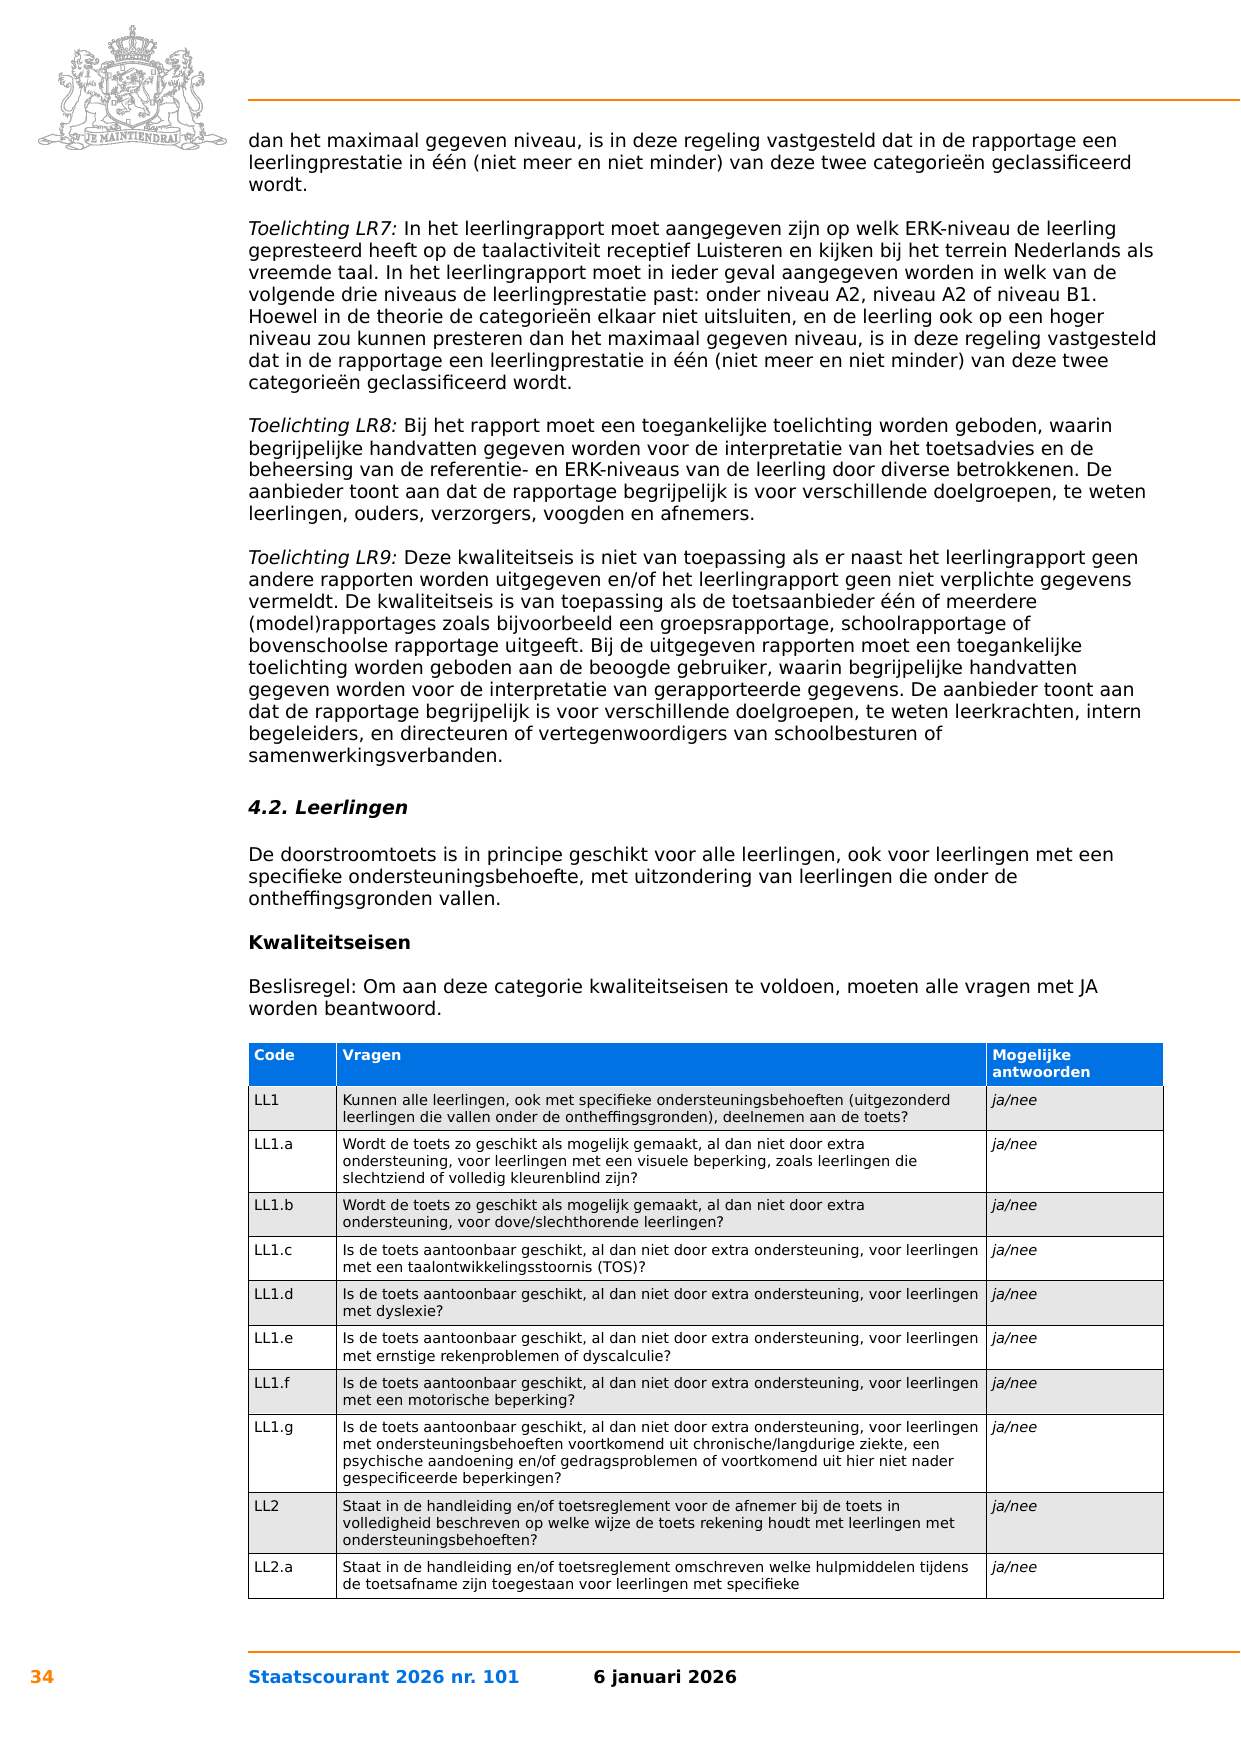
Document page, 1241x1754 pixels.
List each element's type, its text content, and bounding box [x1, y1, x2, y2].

table_cell ja/nee [987, 1087, 1163, 1130]
table_cell LL1.d [249, 1281, 336, 1325]
table_cell Is de toets aantoonbaar geschikt, al dan niet door extra ondersteuning, voor leerlingen met dyslexie? [337, 1281, 986, 1325]
table_cell LL1.b [249, 1193, 336, 1236]
table_cell Staat in de handleiding en/of toetsreglement omschreven welke hulpmiddelen tijdens de toetsafname zijn toegestaan voor leerlingen met specifieke [337, 1554, 986, 1597]
table_cell LL1.f [249, 1370, 336, 1413]
table_cell ja/nee [987, 1370, 1163, 1413]
table_cell LL2.a [249, 1554, 336, 1597]
table_header Mogelijke antwoorden [987, 1043, 1163, 1086]
table_cell ja/nee [987, 1415, 1163, 1492]
table_cell Wordt de toets zo geschikt als mogelijk gemaakt, al dan niet door extra ondersteuning, voor dove/slechthorende leerlingen? [337, 1193, 986, 1236]
text Toelichting LR7: In het leerlingrapport moet aangegeven zijn op welk ERK-niveau de leerling gepresteerd heeft op de taalactiviteit receptief Luisteren en kijken bij het terrein Nederlands als vreemde taal. In het leerlingrapport moet in ieder geval aangegeven worden in welk van de volgende drie niveaus de leerlingprestatie past: onder niveau A2, niveau A2 of niveau B1. Hoewel in de theorie de categorieën elkaar niet uitsluiten, en de leerling ook op een hoger niveau zou kunnen presteren dan het maximaal gegeven niveau, is in deze regeling vastgesteld dat in de rapportage een leerlingprestatie in één (niet meer en niet minder) van deze twee categorieën geclassificeerd wordt. [248, 218, 1163, 393]
table_cell Is de toets aantoonbaar geschikt, al dan niet door extra ondersteuning, voor leerlingen met ondersteuningsbehoeften voortkomend uit chronische/langdurige ziekte, een psychische aandoening en/of gedragsproblemen of voortkomend uit hier niet nader gespecificeerde beperkingen? [337, 1415, 986, 1492]
table_header Code [249, 1043, 336, 1086]
subtitle Kwaliteitseisen [248, 932, 1163, 954]
table_cell LL1.g [249, 1415, 336, 1492]
table_cell LL1 [249, 1087, 336, 1130]
table_cell Wordt de toets zo geschikt als mogelijk gemaakt, al dan niet door extra ondersteuning, voor leerlingen met een visuele beperking, zoals leerlingen die slechtziend of volledig kleurenblind zijn? [337, 1131, 986, 1192]
text Toelichting LR9: Deze kwaliteitseis is niet van toepassing als er naast het leerlingrapport geen andere rapporten worden uitgegeven en/of het leerlingrapport geen niet verplichte gegevens vermeldt. De kwaliteitseis is van toepassing als de toetsaanbieder één of meerdere (model)rapportages zoals bijvoorbeeld een groepsrapportage, schoolrapportage of bovenschoolse rapportage uitgeeft. Bij de uitgegeven rapporten moet een toegankelijke toelichting worden geboden aan de beoogde gebruiker, waarin begrijpelijke handvatten gegeven worden voor de interpretatie van gerapporteerde gegevens. De aanbieder toont aan dat de rapportage begrijpelijk is voor verschillende doelgroepen, te weten leerkrachten, intern begeleiders, en directeuren of vertegenwoordigers van schoolbesturen of samenwerkingsverbanden. [248, 547, 1163, 767]
table_cell ja/nee [987, 1281, 1163, 1325]
table_cell LL1.c [249, 1237, 336, 1280]
table_cell Is de toets aantoonbaar geschikt, al dan niet door extra ondersteuning, voor leerlingen met een motorische beperking? [337, 1370, 986, 1413]
table_cell ja/nee [987, 1237, 1163, 1280]
picture [38, 25, 227, 150]
table_cell Kunnen alle leerlingen, ook met specifieke ondersteuningsbehoeften (uitgezonderd leerlingen die vallen onder de ontheffingsgronden), deelnemen aan de toets? [337, 1087, 986, 1130]
table_cell Staat in de handleiding en/of toetsreglement voor de afnemer bij de toets in volledigheid beschreven op welke wijze de toets rekening houdt met leerlingen met ondersteuningsbehoeften? [337, 1493, 986, 1553]
table_cell ja/nee [987, 1326, 1163, 1369]
table_cell Is de toets aantoonbaar geschikt, al dan niet door extra ondersteuning, voor leerlingen met ernstige rekenproblemen of dyscalculie? [337, 1326, 986, 1369]
table_header Vragen [337, 1043, 986, 1086]
table_cell ja/nee [987, 1554, 1163, 1597]
table_cell ja/nee [987, 1493, 1163, 1553]
text dan het maximaal gegeven niveau, is in deze regeling vastgesteld dat in de rapportage een leerlingprestatie in één (niet meer en niet minder) van deze twee categorieën geclassificeerd wordt. [248, 130, 1163, 196]
table_cell LL2 [249, 1493, 336, 1553]
table_cell LL1.a [249, 1131, 336, 1192]
text Beslisregel: Om aan deze categorie kwaliteitseisen te voldoen, moeten alle vragen met JA worden beantwoord. [248, 976, 1163, 1019]
table_cell Is de toets aantoonbaar geschikt, al dan niet door extra ondersteuning, voor leerlingen met een taalontwikkelingsstoornis (TOS)? [337, 1237, 986, 1280]
table_cell ja/nee [987, 1193, 1163, 1236]
text Toelichting LR8: Bij het rapport moet een toegankelijke toelichting worden geboden, waarin begrijpelijke handvatten gegeven worden voor de interpretatie van het toetsadvies en de beheersing van de referentie- en ERK-niveaus van de leerling door diverse betrokkenen. De aanbieder toont aan dat de rapportage begrijpelijk is voor verschillende doelgroepen, te weten leerlingen, ouders, verzorgers, voogden en afnemers. [248, 415, 1163, 525]
table_cell LL1.e [249, 1326, 336, 1369]
table_cell ja/nee [987, 1131, 1163, 1192]
text De doorstroomtoets is in principe geschikt voor alle leerlingen, ook voor leerlingen met een specifieke ondersteuningsbehoefte, met uitzondering van leerlingen die onder de ontheffingsgronden vallen. [248, 844, 1163, 910]
subtitle 4.2. Leerlingen [248, 797, 1163, 819]
